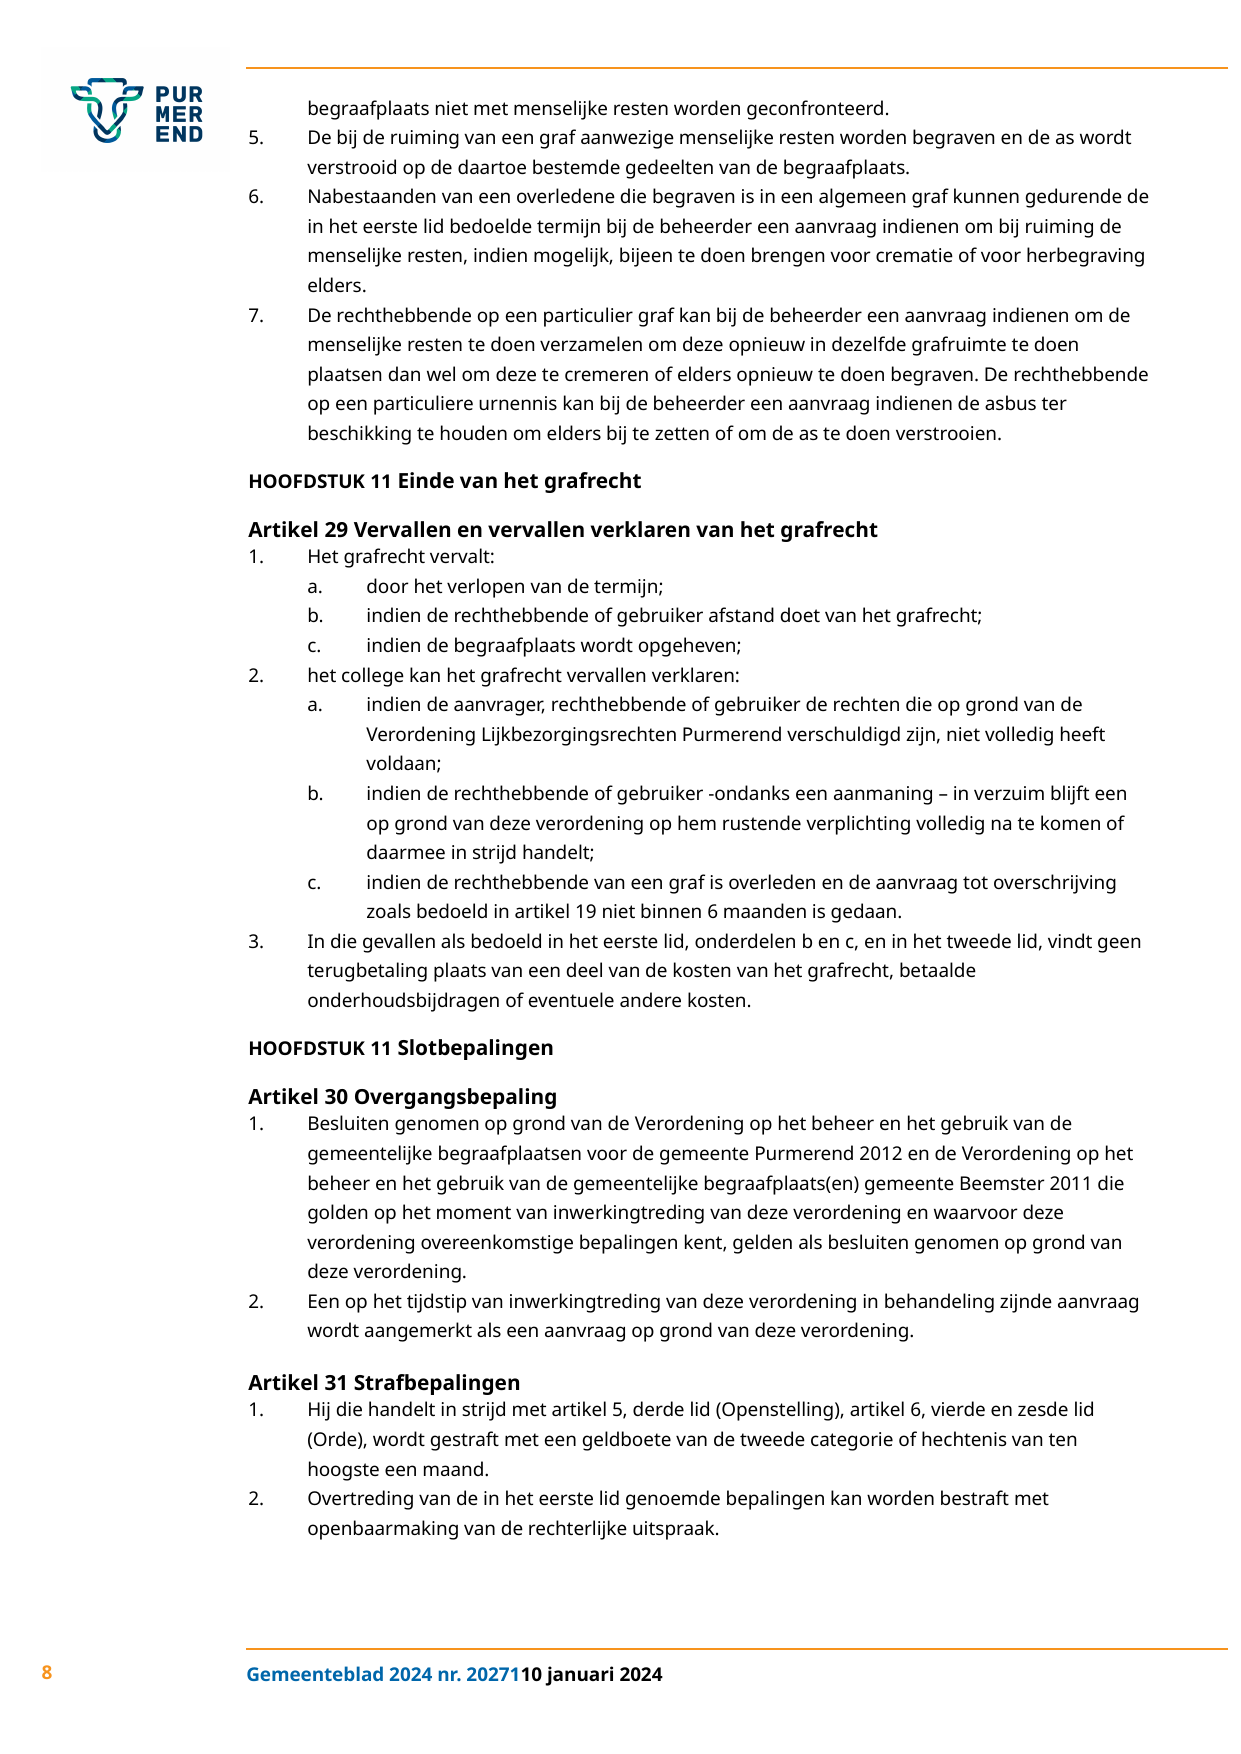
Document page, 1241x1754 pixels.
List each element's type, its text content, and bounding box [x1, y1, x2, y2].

list In die gevallen als bedoeld in het eerste lid, onderdelen b en c, en in het tweede lid, vindt geen terugbetaling plaats van een deel van de kosten van het grafrecht, betaalde onderhoudsbijdragen of eventuele andere kosten. [248, 928, 1152, 1013]
list indien de rechthebbende of gebruiker -ondanks een aanmaning – in verzuim blijft een op grond van deze verordening op hem rustende verplichting volledig na te komen of daarmee in strijd handelt; [307, 780, 1152, 865]
text Artikel 31 Strafbepalingen [248, 1368, 1152, 1397]
text Artikel 30 Overgangsbepaling [248, 1082, 1152, 1111]
list Het grafrecht vervalt: [248, 543, 1152, 569]
list Een op het tijdstip van inwerkingtreding van deze verordening in behandeling zijnde aanvraag wordt aangemerkt als een aanvraag op grond van deze verordening. [248, 1288, 1152, 1343]
list indien de aanvrager, rechthebbende of gebruiker de rechten die op grond van de Verordening Lijkbezorgingsrechten Purmerend verschuldigd zijn, niet volledig heeft voldaan; [307, 691, 1152, 776]
list indien de rechthebbende van een graf is overleden en de aanvraag tot overschrijving zoals bedoeld in artikel 19 niet binnen 6 maanden is gedaan. [307, 869, 1152, 924]
list door het verlopen van de termijn; [307, 573, 1152, 599]
list Overtreding van de in het eerste lid genoemde bepalingen kan worden bestraft met openbaarmaking van de rechterlijke uitspraak. [248, 1485, 1152, 1541]
list indien de begraafplaats wordt opgeheven; [307, 632, 1152, 658]
list De bij de ruiming van een graf aanwezige menselijke resten worden begraven en de as wordt verstrooid op de daartoe bestemde gedeelten van de begraafplaats. [248, 124, 1152, 180]
text Artikel 29 Vervallen en vervallen verklaren van het grafrecht [248, 515, 1152, 543]
list Nabestaanden van een overledene die begraven is in een algemeen graf kunnen gedurende de in het eerste lid bedoelde termijn bij de beheerder een aanvraag indienen om bij ruiming de menselijke resten, indien mogelijk, bijeen te doen brengen voor crematie of voor herbegraving elders. [248, 183, 1152, 298]
text HOOFDSTUK 11 Einde van het grafrecht [248, 466, 1152, 494]
list begraafplaats niet met menselijke resten worden geconfronteerd. [248, 95, 1152, 121]
list het college kan het grafrecht vervallen verklaren: [248, 662, 1152, 688]
list Hij die handelt in strijd met artikel 5, derde lid (Openstelling), artikel 6, vierde en zesde lid (Orde), wordt gestraft met een geldboete van de tweede categorie of hechtenis van ten hoogste een maand. [248, 1397, 1152, 1481]
list De rechthebbende op een particulier graf kan bij de beheerder een aanvraag indienen om de menselijke resten te doen verzamelen om deze opnieuw in dezelfde grafruimte te doen plaatsen dan wel om deze te cremeren of elders opnieuw te doen begraven. De rechthebbende op een particuliere urnennis kan bij de beheerder een aanvraag indienen de asbus ter beschikking te houden om elders bij te zetten of om de as te doen verstrooien. [248, 302, 1152, 446]
text HOOFDSTUK 11 Slotbepalingen [248, 1033, 1152, 1061]
list Besluiten genomen op grond van de Verordening op het beheer en het gebruik van de gemeentelijke begraafplaatsen voor de gemeente Purmerend 2012 en de Verordening op het beheer en het gebruik van de gemeentelijke begraafplaats(en) gemeente Beemster 2011 die golden op het moment van inwerkingtreding van deze verordening en waarvoor deze verordening overeenkomstige bepalingen kent, gelden als besluiten genomen op grond van deze verordening. [248, 1111, 1152, 1284]
list indien de rechthebbende of gebruiker afstand doet van het grafrecht; [307, 603, 1152, 628]
picture [41, 47, 231, 172]
